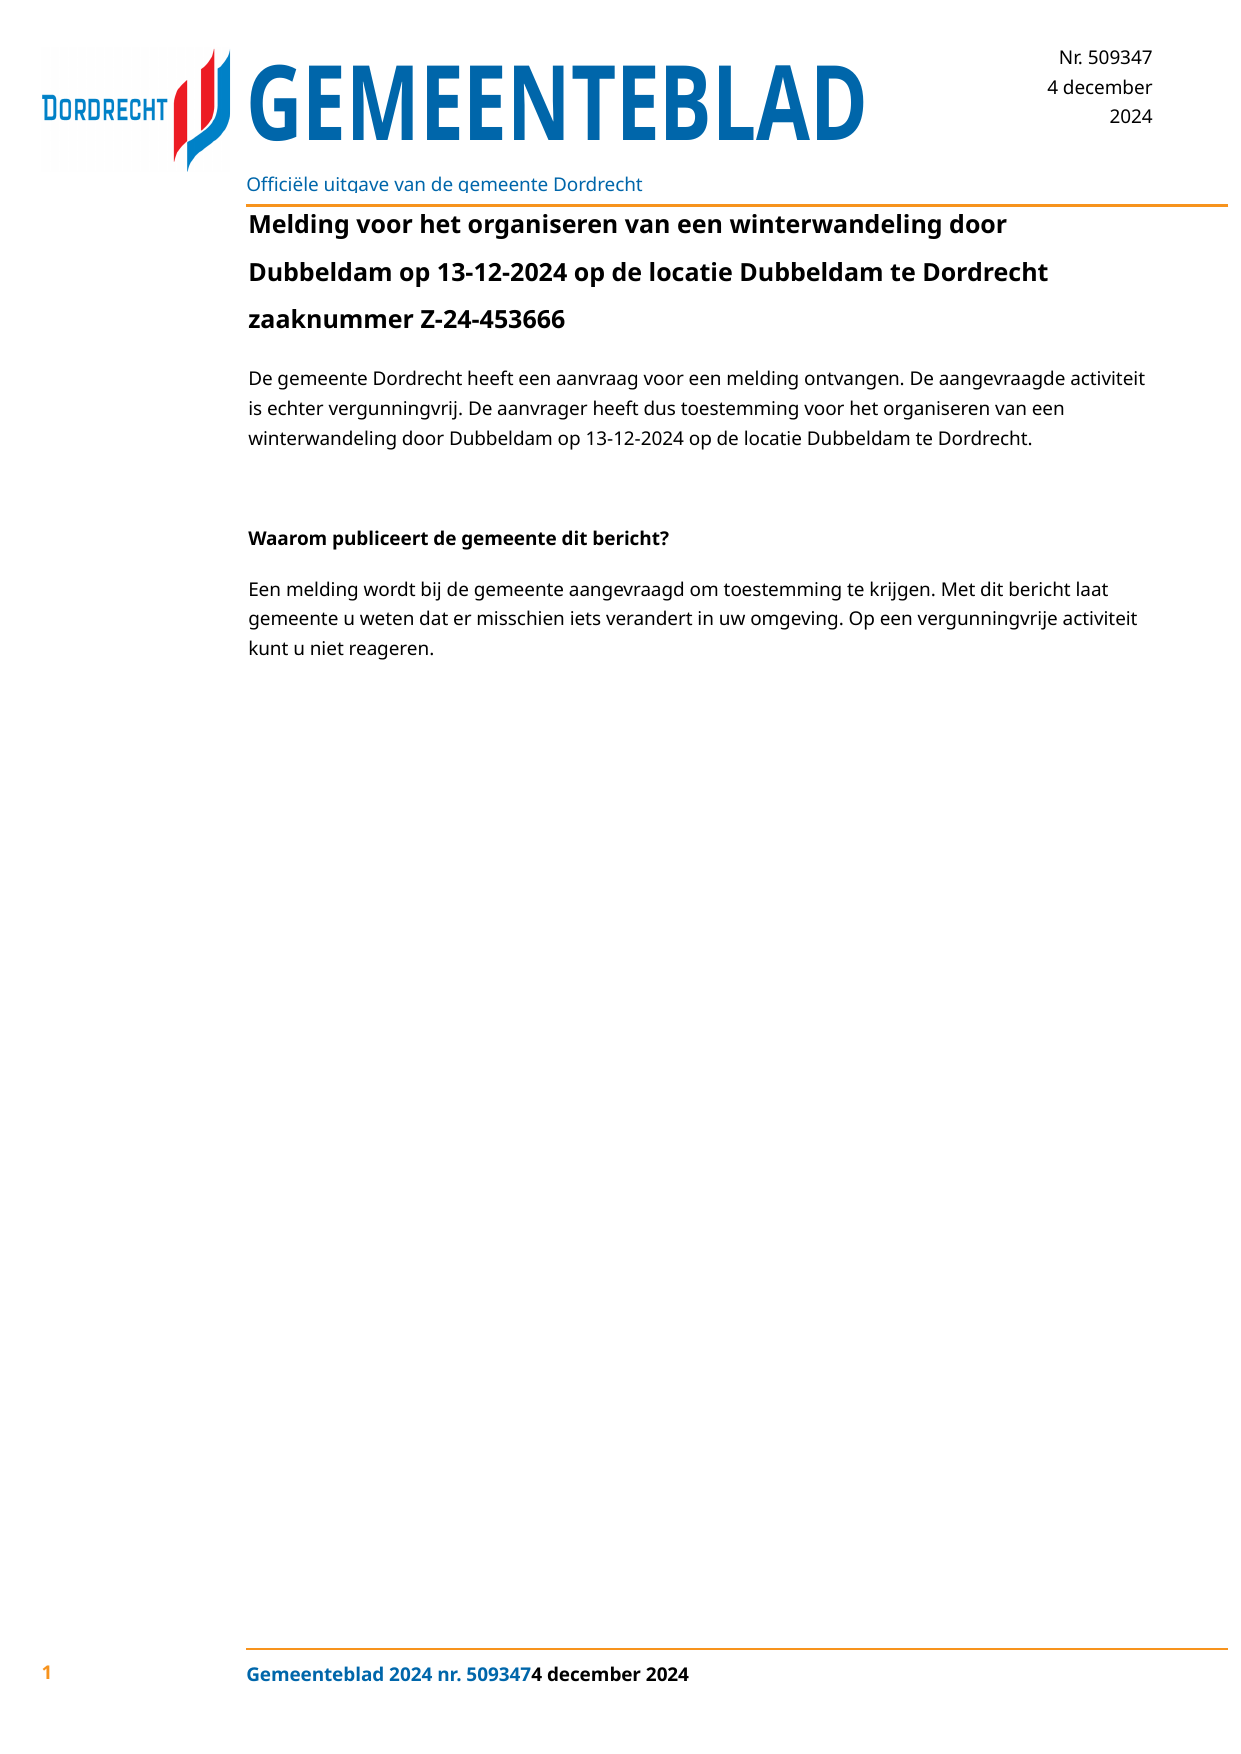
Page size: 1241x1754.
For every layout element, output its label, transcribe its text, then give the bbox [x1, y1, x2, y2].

text Een melding wordt bij de gemeente aangevraagd om toestemming te krijgen. Met dit bericht laat gemeente u weten dat er misschien iets verandert in uw omgeving. Op een vergunningvrije activiteit kunt u niet reageren. [248, 576, 1152, 661]
picture [41, 47, 231, 172]
text De gemeente Dordrecht heeft een aanvraag voor een melding ontvangen. De aangevraagde activiteit is echter vergunningvrij. De aanvrager heeft dus toestemming voor het organiseren van een winterwandeling door Dubbeldam op 13-12-2024 op de locatie Dubbeldam te Dordrecht. [248, 366, 1152, 450]
text Melding voor het organiseren van een winterwandeling door Dubbeldam op 13-12-2024 op de locatie Dubbeldam te Dordrecht zaaknummer Z-24-453666 [248, 207, 1152, 336]
text Waarom publiceert de gemeente dit bericht? [248, 526, 1152, 551]
